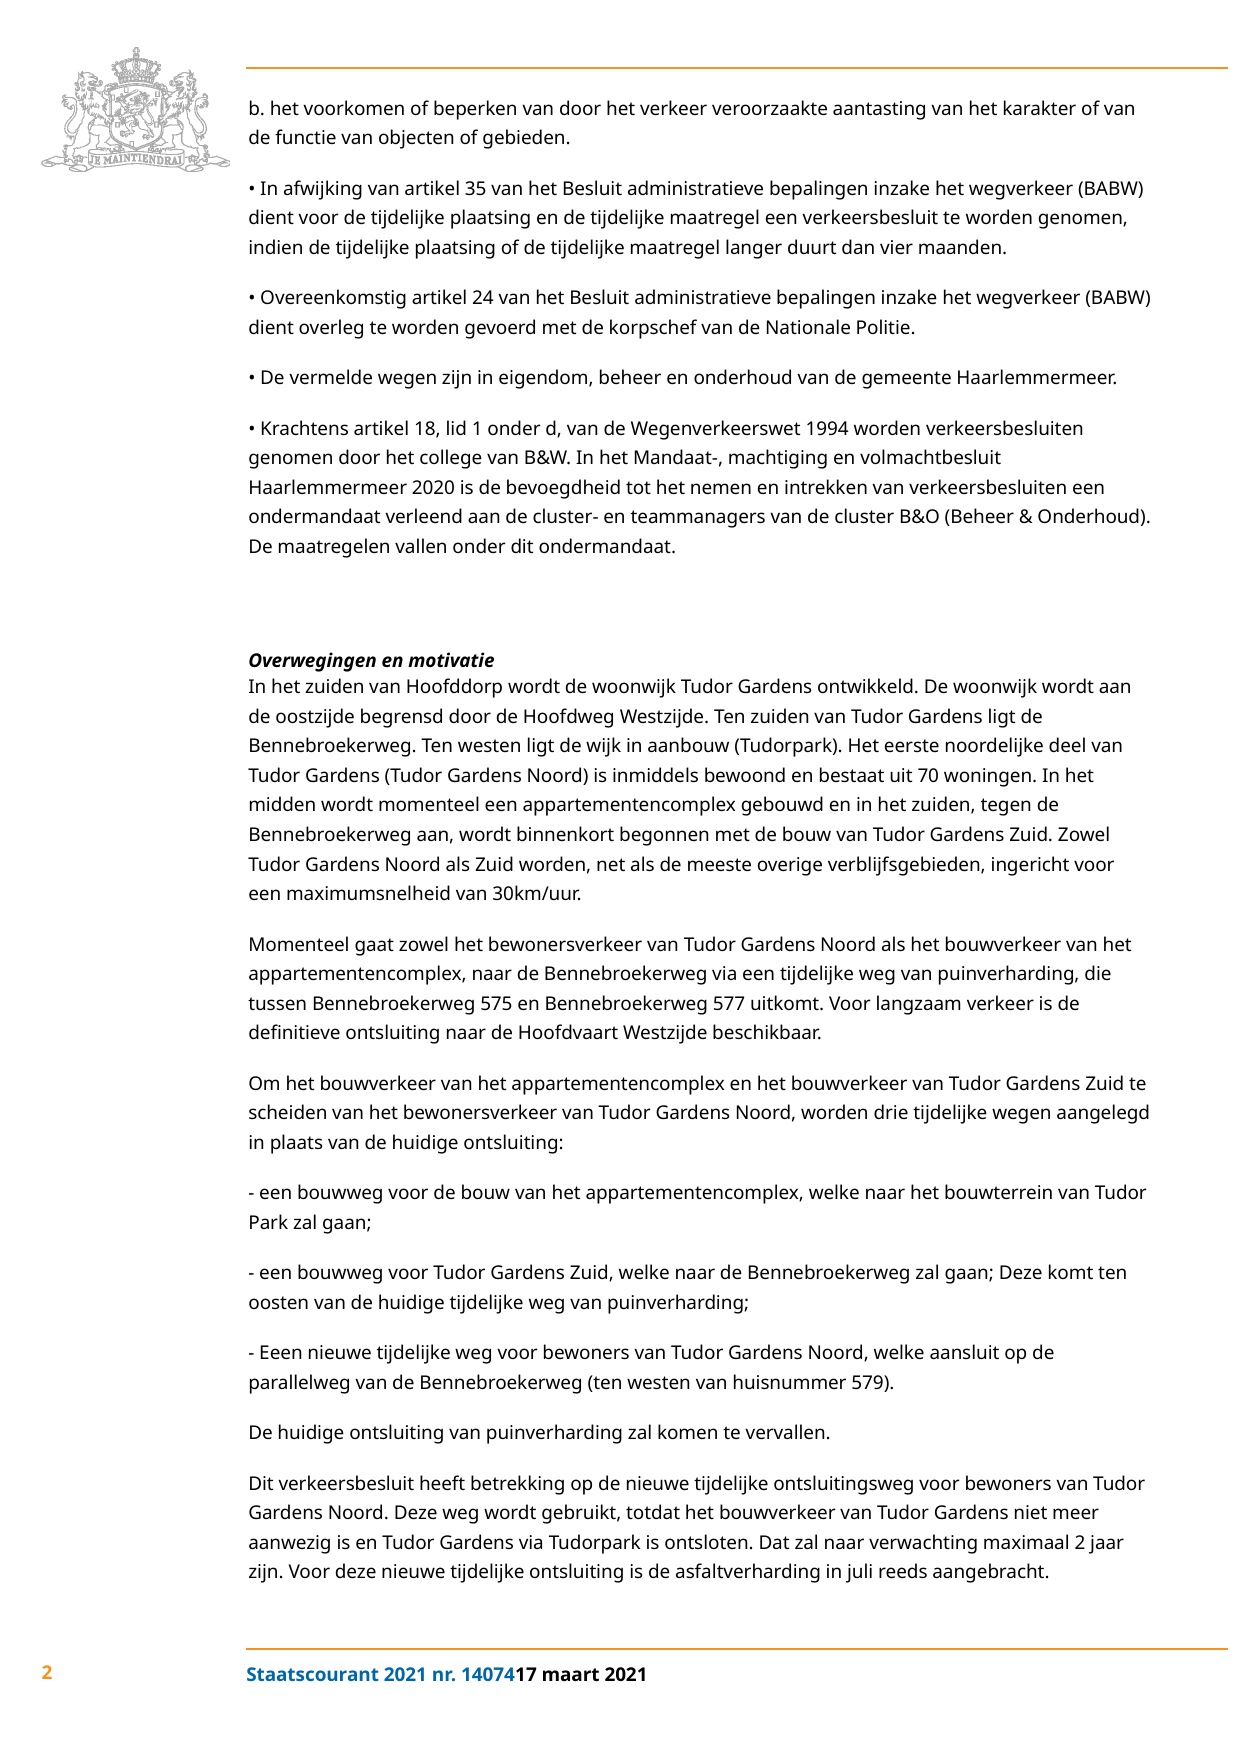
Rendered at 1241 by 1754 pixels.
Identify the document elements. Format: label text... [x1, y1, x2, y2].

text De huidige ontsluiting van puinverharding zal komen te vervallen. [248, 1419, 1152, 1445]
text Dit verkeersbesluit heeft betrekking op de nieuwe tijdelijke ontsluitingsweg voor bewoners van Tudor Gardens Noord. Deze weg wordt gebruikt, totdat het bouwverkeer van Tudor Gardens niet meer aanwezig is en Tudor Gardens via Tudorpark is ontsloten. Dat zal naar verwachting maximaal 2 jaar zijn. Voor deze nieuwe tijdelijke ontsluiting is de asfaltverharding in juli reeds aangebracht. [248, 1470, 1152, 1584]
text - een bouwweg voor Tudor Gardens Zuid, welke naar de Bennebroekerweg zal gaan; Deze komt ten oosten van de huidige tijdelijke weg van puinverharding; [248, 1259, 1152, 1315]
text - een bouwweg voor de bouw van het appartementencomplex, welke naar het bouwterrein van Tudor Park zal gaan; [248, 1179, 1152, 1235]
text b. het voorkomen of beperken van door het verkeer veroorzaakte aantasting van het karakter of van de functie van objecten of gebieden. [248, 95, 1152, 150]
text In het zuiden van Hoofddorp wordt de woonwijk Tudor Gardens ontwikkeld. De woonwijk wordt aan de oostzijde begrensd door de Hoofdweg Westzijde. Ten zuiden van Tudor Gardens ligt de Bennebroekerweg. Ten westen ligt de wijk in aanbouw (Tudorpark). Het eerste noordelijke deel van Tudor Gardens (Tudor Gardens Noord) is inmiddels bewoond en bestaat uit 70 woningen. In het midden wordt momenteel een appartementencomplex gebouwd en in het zuiden, tegen de Bennebroekerweg aan, wordt binnenkort begonnen met de bouw van Tudor Gardens Zuid. Zowel Tudor Gardens Noord als Zuid worden, net als de meeste overige verblijfsgebieden, ingericht voor een maximumsnelheid van 30km/uur. [248, 673, 1152, 906]
text • Overeenkomstig artikel 24 van het Besluit administratieve bepalingen inzake het wegverkeer (BABW) dient overleg te worden gevoerd met de korpschef van de Nationale Politie. [248, 284, 1152, 340]
text Momenteel gaat zowel het bewonersverkeer van Tudor Gardens Noord als het bouwverkeer van het appartementencomplex, naar de Bennebroekerweg via een tijdelijke weg van puinverharding, die tussen Bennebroekerweg 575 en Bennebroekerweg 577 uitkomt. Voor langzaam verkeer is de definitieve ontsluiting naar de Hoofdvaart Westzijde beschikbaar. [248, 931, 1152, 1045]
text - Eeen nieuwe tijdelijke weg voor bewoners van Tudor Gardens Noord, welke aansluit op de parallelweg van de Bennebroekerweg (ten westen van huisnummer 579). [248, 1339, 1152, 1395]
text • De vermelde wegen zijn in eigendom, beheer en onderhoud van de gemeente Haarlemmermeer. [248, 364, 1152, 390]
text • Krachtens artikel 18, lid 1 onder d, van de Wegenverkeerswet 1994 worden verkeersbesluiten genomen door het college van B&W. In het Mandaat-, machtiging en volmachtbesluit Haarlemmermeer 2020 is de bevoegdheid tot het nemen en intrekken van verkeersbesluiten een ondermandaat verleend aan de cluster- en teammanagers van de cluster B&O (Beheer & Onderhoud). De maatregelen vallen onder dit ondermandaat. [248, 415, 1152, 559]
text Overwegingen en motivatie [248, 647, 1152, 673]
text Om het bouwverkeer van het appartementencomplex en het bouwverkeer van Tudor Gardens Zuid te scheiden van het bewonersverkeer van Tudor Gardens Noord, worden drie tijdelijke wegen aangelegd in plaats van de huidige ontsluiting: [248, 1070, 1152, 1155]
picture [41, 47, 231, 172]
text • In afwijking van artikel 35 van het Besluit administratieve bepalingen inzake het wegverkeer (BABW) dient voor de tijdelijke plaatsing en de tijdelijke maatregel een verkeersbesluit te worden genomen, indien de tijdelijke plaatsing of de tijdelijke maatregel langer duurt dan vier maanden. [248, 175, 1152, 260]
